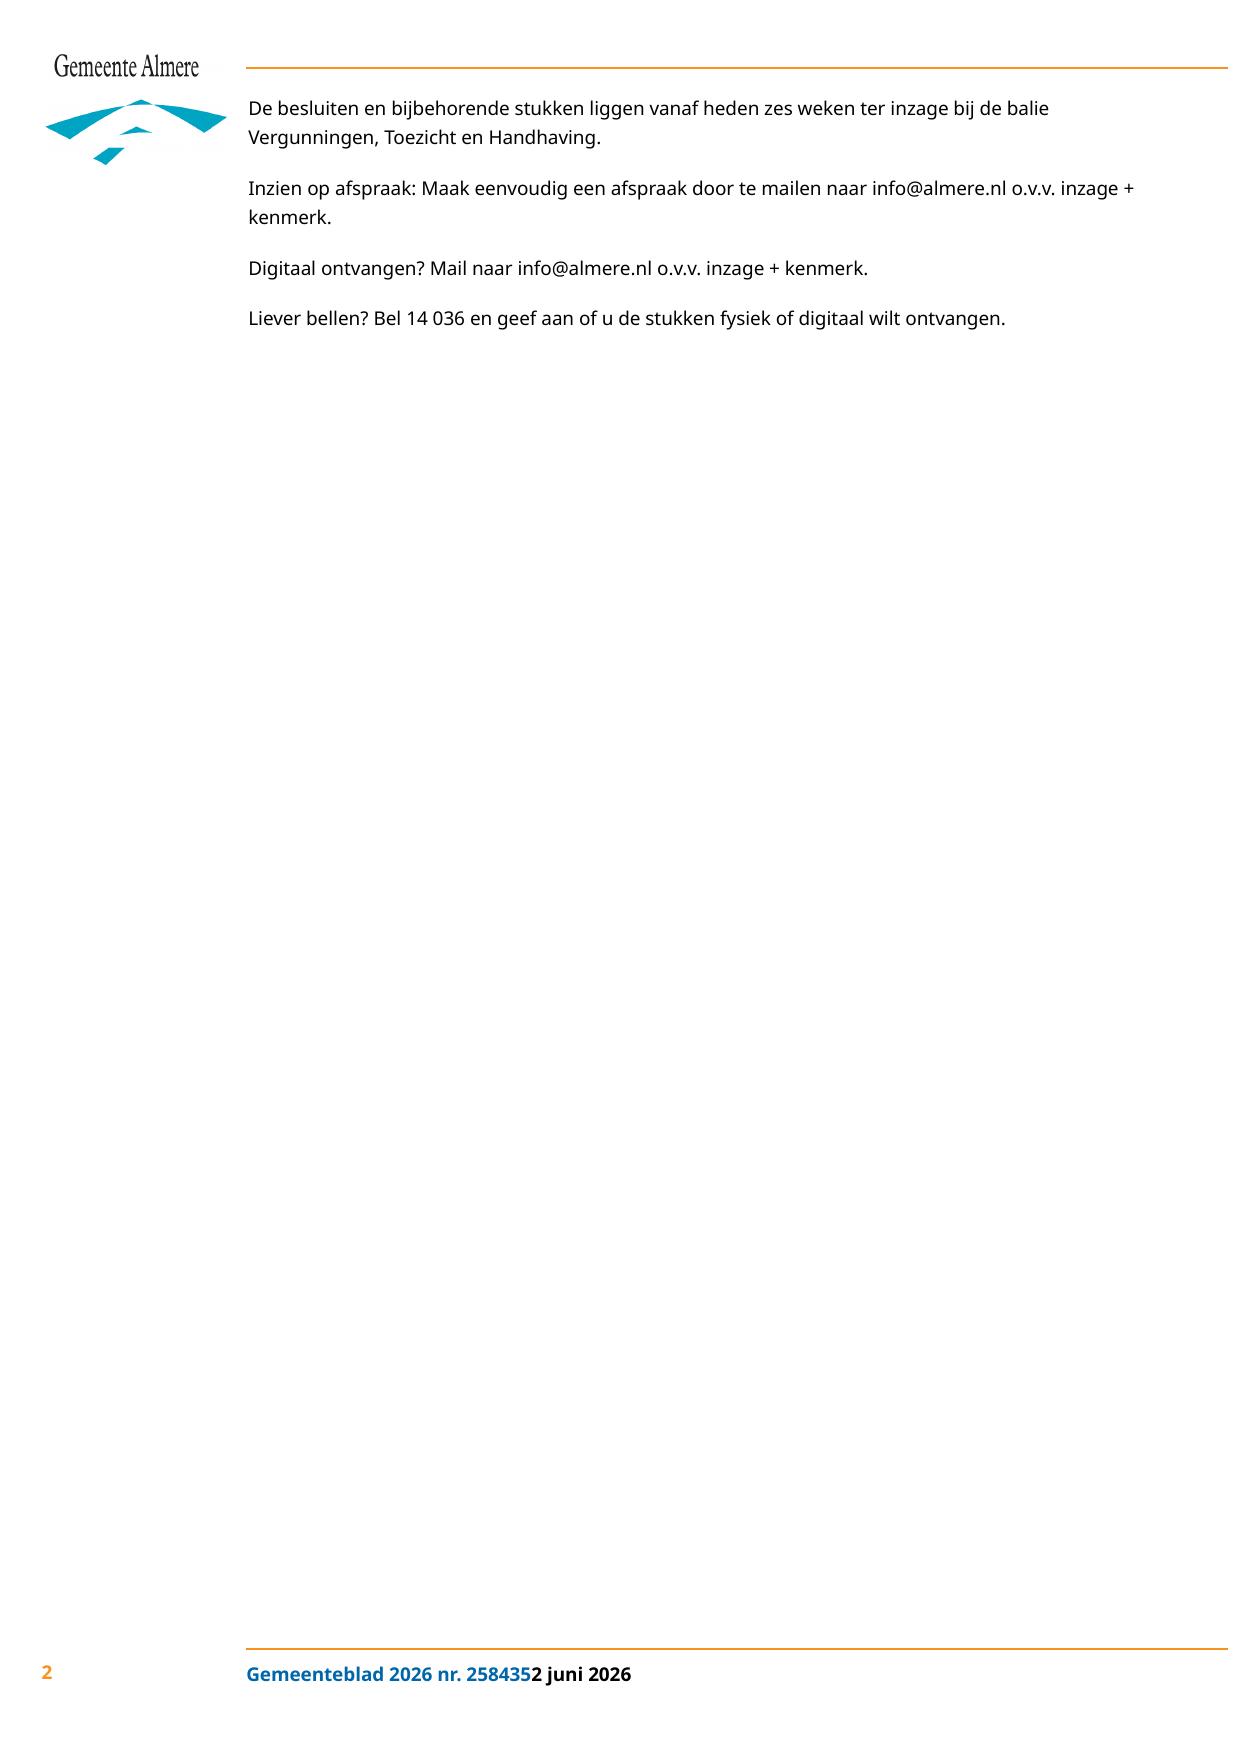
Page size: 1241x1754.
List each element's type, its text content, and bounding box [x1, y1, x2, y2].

text De besluiten en bijbehorende stukken liggen vanaf heden zes weken ter inzage bij de balie Vergunningen, Toezicht en Handhaving. [248, 95, 1152, 150]
text Liever bellen? Bel 14 036 en geef aan of u de stukken fysiek of digitaal wilt ontvangen. [248, 305, 1152, 331]
text Inzien op afspraak: Maak eenvoudig een afspraak door te mailen naar info@almere.nl o.v.v. inzage + kenmerk. [248, 175, 1152, 230]
text Digitaal ontvangen? Mail naar info@almere.nl o.v.v. inzage + kenmerk. [248, 255, 1152, 281]
picture [41, 47, 231, 172]
